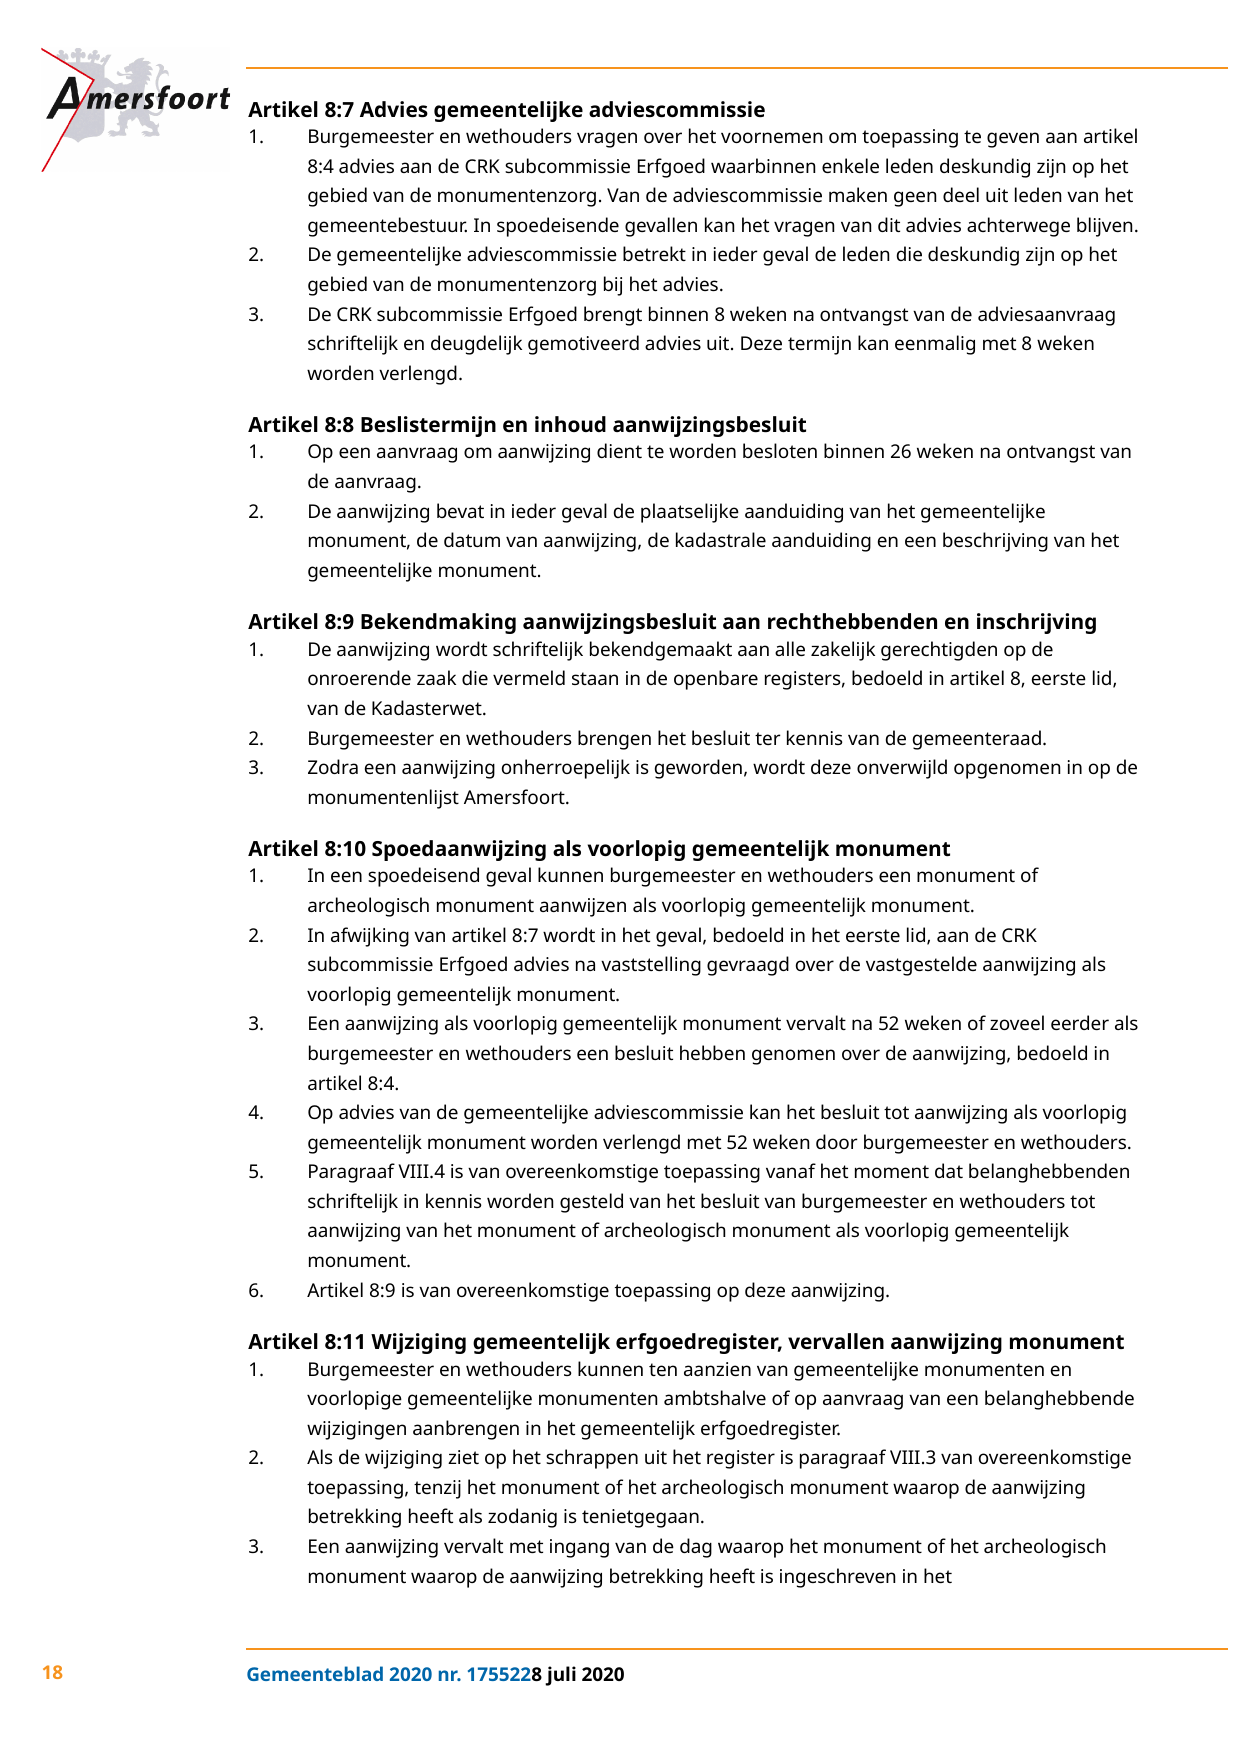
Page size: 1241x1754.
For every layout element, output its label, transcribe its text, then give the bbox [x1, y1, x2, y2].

list Als de wijziging ziet op het schrappen uit het register is paragraaf VIII.3 van overeenkomstige toepassing, tenzij het monument of het archeologisch monument waarop de aanwijzing betrekking heeft als zodanig is tenietgegaan. [248, 1444, 1152, 1529]
list Op een aanvraag om aanwijzing dient te worden besloten binnen 26 weken na ontvangst van de aanvraag. [248, 439, 1152, 494]
text Artikel 8:7 Advies gemeentelijke adviescommissie [248, 95, 1152, 123]
list Paragraaf VIII.4 is van overeenkomstige toepassing vanaf het moment dat belanghebbenden schriftelijk in kennis worden gesteld van het besluit van burgemeester en wethouders tot aanwijzing van het monument of archeologisch monument als voorlopig gemeentelijk monument. [248, 1158, 1152, 1273]
list Burgemeester en wethouders vragen over het voornemen om toepassing te geven aan artikel 8:4 advies aan de CRK subcommissie Erfgoed waarbinnen enkele leden deskundig zijn op het gebied van de monumentenzorg. Van de adviescommissie maken geen deel uit leden van het gemeentebestuur. In spoedeisende gevallen kan het vragen van dit advies achterwege blijven. [248, 123, 1152, 238]
list In een spoedeisend geval kunnen burgemeester en wethouders een monument of archeologisch monument aanwijzen als voorlopig gemeentelijk monument. [248, 863, 1152, 918]
list De aanwijzing bevat in ieder geval de plaatselijke aanduiding van het gemeentelijke monument, de datum van aanwijzing, de kadastrale aanduiding en een beschrijving van het gemeentelijke monument. [248, 498, 1152, 583]
list De gemeentelijke adviescommissie betrekt in ieder geval de leden die deskundig zijn op het gebied van de monumentenzorg bij het advies. [248, 242, 1152, 297]
text Artikel 8:10 Spoedaanwijzing als voorlopig gemeentelijk monument [248, 834, 1152, 863]
picture [41, 47, 231, 172]
list In afwijking van artikel 8:7 wordt in het geval, bedoeld in het eerste lid, aan de CRK subcommissie Erfgoed advies na vaststelling gevraagd over de vastgestelde aanwijzing als voorlopig gemeentelijk monument. [248, 922, 1152, 1007]
list Burgemeester en wethouders kunnen ten aanzien van gemeentelijke monumenten en voorlopige gemeentelijke monumenten ambtshalve of op aanvraag van een belanghebbende wijzigingen aanbrengen in het gemeentelijk erfgoedregister. [248, 1356, 1152, 1441]
list Op advies van de gemeentelijke adviescommissie kan het besluit tot aanwijzing als voorlopig gemeentelijk monument worden verlengd met 52 weken door burgemeester en wethouders. [248, 1099, 1152, 1155]
list Een aanwijzing vervalt met ingang van de dag waarop het monument of het archeologisch monument waarop de aanwijzing betrekking heeft is ingeschreven in het [248, 1533, 1152, 1588]
list Zodra een aanwijzing onherroepelijk is geworden, wordt deze onverwijld opgenomen in op de monumentenlijst Amersfoort. [248, 754, 1152, 809]
list Een aanwijzing als voorlopig gemeentelijk monument vervalt na 52 weken of zoveel eerder als burgemeester en wethouders een besluit hebben genomen over de aanwijzing, bedoeld in artikel 8:4. [248, 1011, 1152, 1096]
list Artikel 8:9 is van overeenkomstige toepassing op deze aanwijzing. [248, 1277, 1152, 1303]
text Artikel 8:8 Beslistermijn en inhoud aanwijzingsbesluit [248, 410, 1152, 439]
text Artikel 8:11 Wijziging gemeentelijk erfgoedregister, vervallen aanwijzing monument [248, 1327, 1152, 1356]
text Artikel 8:9 Bekendmaking aanwijzingsbesluit aan rechthebbenden en inschrijving [248, 607, 1152, 636]
list De aanwijzing wordt schriftelijk bekendgemaakt aan alle zakelijk gerechtigden op de onroerende zaak die vermeld staan in de openbare registers, bedoeld in artikel 8, eerste lid, van de Kadasterwet. [248, 636, 1152, 721]
list Burgemeester en wethouders brengen het besluit ter kennis van de gemeenteraad. [248, 725, 1152, 750]
list De CRK subcommissie Erfgoed brengt binnen 8 weken na ontvangst van de adviesaanvraag schriftelijk en deugdelijk gemotiveerd advies uit. Deze termijn kan eenmalig met 8 weken worden verlengd. [248, 301, 1152, 386]
